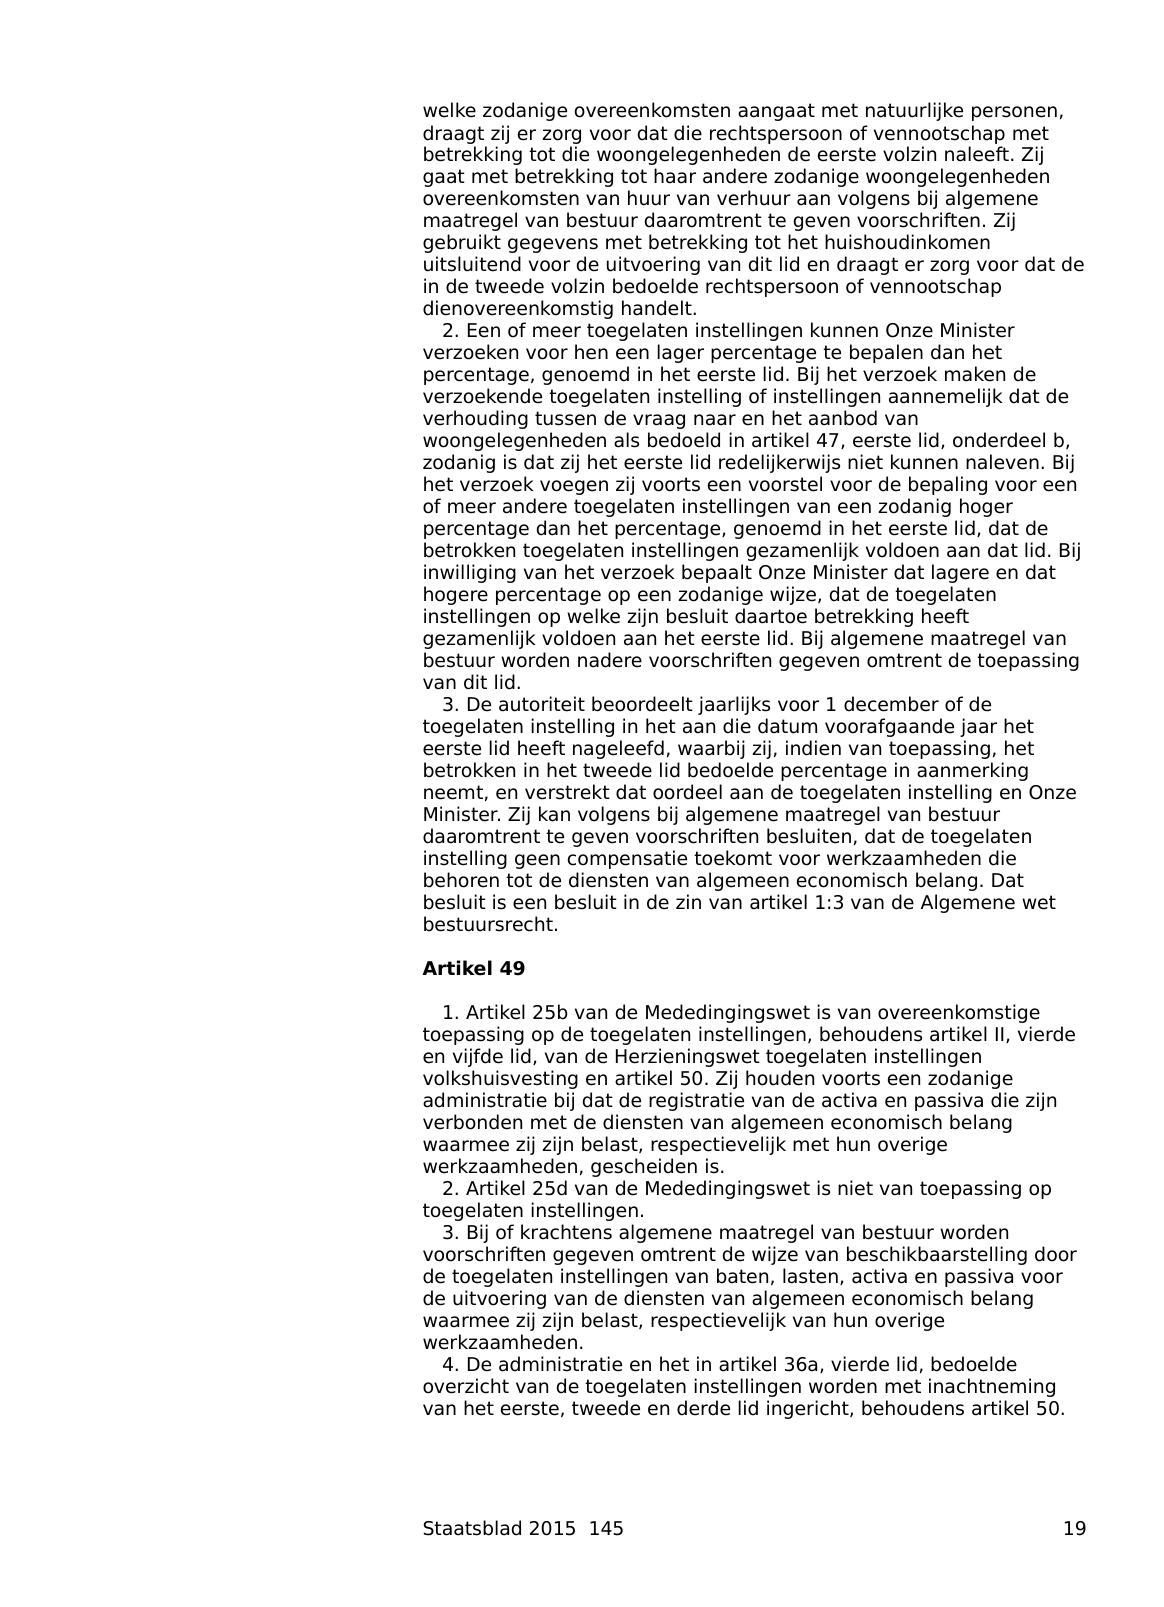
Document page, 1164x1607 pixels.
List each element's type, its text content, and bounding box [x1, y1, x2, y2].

text welke zodanige overeenkomsten aangaat met natuurlijke personen, draagt zij er zorg voor dat die rechtspersoon of vennootschap met betrekking tot die woongelegenheden de eerste volzin naleeft. Zij gaat met betrekking tot haar andere zodanige woongelegenheden overeenkomsten van huur van verhuur aan volgens bij algemene maatregel van bestuur daaromtrent te geven voorschriften. Zij gebruikt gegevens met betrekking tot het huishoudinkomen uitsluitend voor de uitvoering van dit lid en draagt er zorg voor dat de in de tweede volzin bedoelde rechtspersoon of vennootschap dienovereenkomstig handelt. [422, 100, 1087, 320]
text 3. De autoriteit beoordeelt jaarlijks voor 1 december of de toegelaten instelling in het aan die datum voorafgaande jaar het eerste lid heeft nageleefd, waarbij zij, indien van toepassing, het betrokken in het tweede lid bedoelde percentage in aanmerking neemt, en verstrekt dat oordeel aan de toegelaten instelling en Onze Minister. Zij kan volgens bij algemene maatregel van bestuur daaromtrent te geven voorschriften besluiten, dat de toegelaten instelling geen compensatie toekomt voor werkzaamheden die behoren tot de diensten van algemeen economisch belang. Dat besluit is een besluit in de zin van artikel 1:3 van de Algemene wet bestuursrecht. [422, 694, 1087, 936]
text 2. Artikel 25d van de Mededingingswet is niet van toepassing op toegelaten instellingen. [422, 1178, 1087, 1222]
text 1. Artikel 25b van de Mededingingswet is van overeenkomstige toepassing op de toegelaten instellingen, behoudens artikel II, vierde en vijfde lid, van de Herzieningswet toegelaten instellingen volkshuisvesting en artikel 50. Zij houden voorts een zodanige administratie bij dat de registratie van de activa en passiva die zijn verbonden met de diensten van algemeen economisch belang waarmee zij zijn belast, respectievelijk met hun overige werkzaamheden, gescheiden is. [422, 1002, 1087, 1178]
subtitle Artikel 49 [422, 958, 1087, 980]
text 4. De administratie en het in artikel 36a, vierde lid, bedoelde overzicht van de toegelaten instellingen worden met inachtneming van het eerste, tweede en derde lid ingericht, behoudens artikel 50. [422, 1354, 1087, 1419]
text 2. Een of meer toegelaten instellingen kunnen Onze Minister verzoeken voor hen een lager percentage te bepalen dan het percentage, genoemd in het eerste lid. Bij het verzoek maken de verzoekende toegelaten instelling of instellingen aannemelijk dat de verhouding tussen de vraag naar en het aanbod van woongelegenheden als bedoeld in artikel 47, eerste lid, onderdeel b, zodanig is dat zij het eerste lid redelijkerwijs niet kunnen naleven. Bij het verzoek voegen zij voorts een voorstel voor de bepaling voor een of meer andere toegelaten instellingen van een zodanig hoger percentage dan het percentage, genoemd in het eerste lid, dat de betrokken toegelaten instellingen gezamenlijk voldoen aan dat lid. Bij inwilliging van het verzoek bepaalt Onze Minister dat lagere en dat hogere percentage op een zodanige wijze, dat de toegelaten instellingen op welke zijn besluit daartoe betrekking heeft gezamenlijk voldoen aan het eerste lid. Bij algemene maatregel van bestuur worden nadere voorschriften gegeven omtrent de toepassing van dit lid. [422, 320, 1087, 694]
text 3. Bij of krachtens algemene maatregel van bestuur worden voorschriften gegeven omtrent de wijze van beschikbaarstelling door de toegelaten instellingen van baten, lasten, activa en passiva voor de uitvoering van de diensten van algemeen economisch belang waarmee zij zijn belast, respectievelijk van hun overige werkzaamheden. [422, 1222, 1087, 1354]
